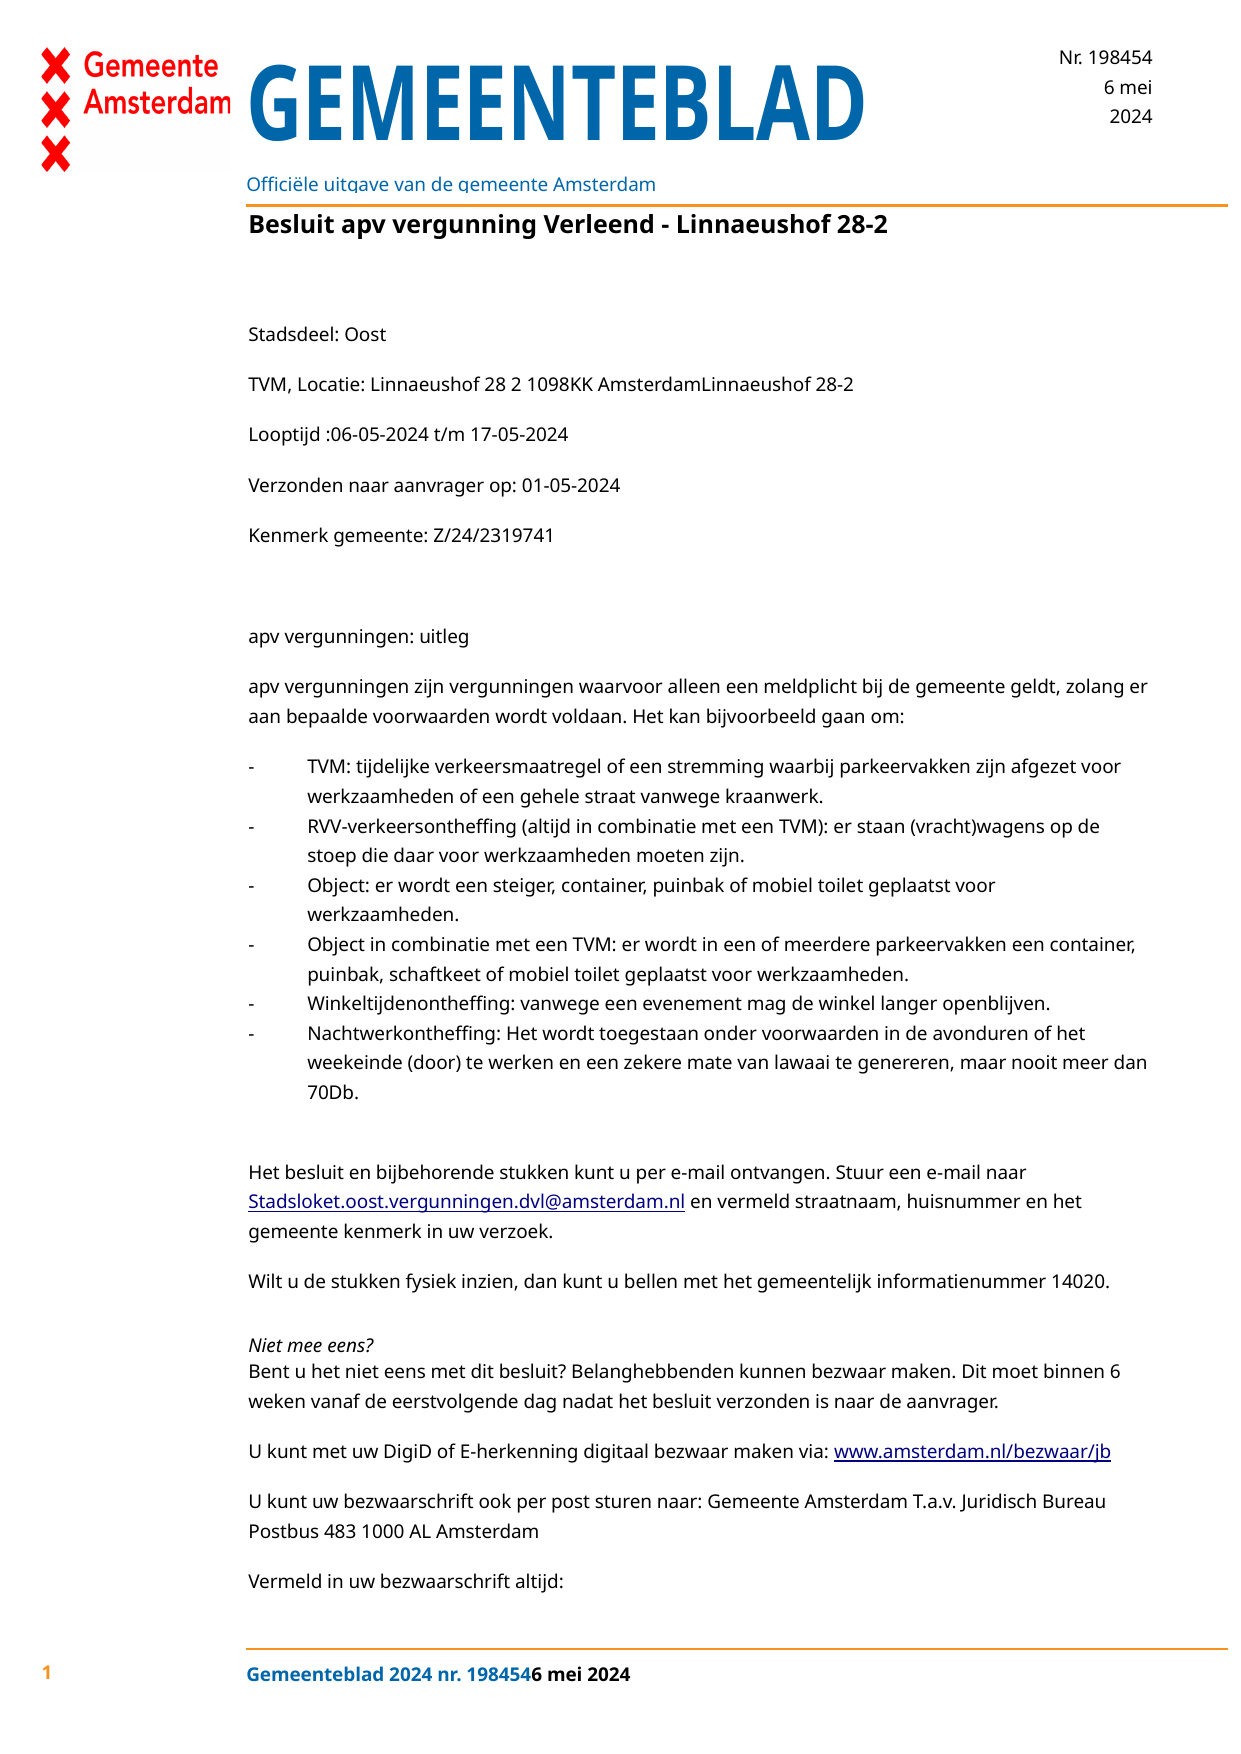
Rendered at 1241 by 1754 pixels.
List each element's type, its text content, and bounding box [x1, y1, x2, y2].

text Kenmerk gemeente: Z/24/2319741 [248, 522, 1152, 548]
text apv vergunningen zijn vergunningen waarvoor alleen een meldplicht bij de gemeente geldt, zolang er aan bepaalde voorwaarden wordt voldaan. Het kan bijvoorbeeld gaan om: [248, 674, 1152, 729]
list RVV-verkeersontheffing (altijd in combinatie met een TVM): er staan (vracht)wagens op de stoep die daar voor werkzaamheden moeten zijn. [248, 813, 1152, 868]
text Wilt u de stukken fysiek inzien, dan kunt u bellen met het gemeentelijk informatienummer 14020. [248, 1269, 1152, 1294]
text Het besluit en bijbehorende stukken kunt u per e-mail ontvangen. Stuur een e-mail naar Stadsloket.oost.vergunningen.dvl@amsterdam.nl en vermeld straatnaam, huisnummer en het gemeente kenmerk in uw verzoek. [248, 1159, 1152, 1244]
text Looptijd :06-05-2024 t/m 17-05-2024 [248, 422, 1152, 447]
text U kunt uw bezwaarschrift ook per post sturen naar: Gemeente Amsterdam T.a.v. Juridisch Bureau Postbus 483 1000 AL Amsterdam [248, 1489, 1152, 1544]
text Besluit apv vergunning Verleend - Linnaeushof 28-2 [248, 207, 1152, 241]
list Object in combinatie met een TVM: er wordt in een of meerdere parkeervakken een container, puinbak, schaftkeet of mobiel toilet geplaatst voor werkzaamheden. [248, 931, 1152, 986]
list Winkeltijdenontheffing: vanwege een evenement mag de winkel langer openblijven. [248, 990, 1152, 1016]
text Stadsdeel: Oost [248, 321, 1152, 346]
text U kunt met uw DigiD of E-herkenning digitaal bezwaar maken via: www.amsterdam.nl/bezwaar/jb [248, 1438, 1152, 1464]
text Bent u het niet eens met dit besluit? Belanghebbenden kunnen bezwaar maken. Dit moet binnen 6 weken vanaf de eerstvolgende dag nadat het besluit verzonden is naar de aanvrager. [248, 1358, 1152, 1414]
list Object: er wordt een steiger, container, puinbak of mobiel toilet geplaatst voor werkzaamheden. [248, 872, 1152, 927]
list TVM: tijdelijke verkeersmaatregel of een stremming waarbij parkeervakken zijn afgezet voor werkzaamheden of een gehele straat vanwege kraanwerk. [248, 754, 1152, 809]
text Vermeld in uw bezwaarschrift altijd: [248, 1569, 1152, 1594]
text TVM, Locatie: Linnaeushof 28 2 1098KK AmsterdamLinnaeushof 28-2 [248, 371, 1152, 397]
text Niet mee eens? [248, 1333, 1152, 1358]
list Nachtwerkontheffing: Het wordt toegestaan onder voorwaarden in de avonduren of het weekeinde (door) te werken en een zekere mate van lawaai te genereren, maar nooit meer dan 70Db. [248, 1020, 1152, 1105]
text apv vergunningen: uitleg [248, 623, 1152, 649]
picture [41, 47, 231, 172]
text Verzonden naar aanvrager op: 01-05-2024 [248, 472, 1152, 498]
